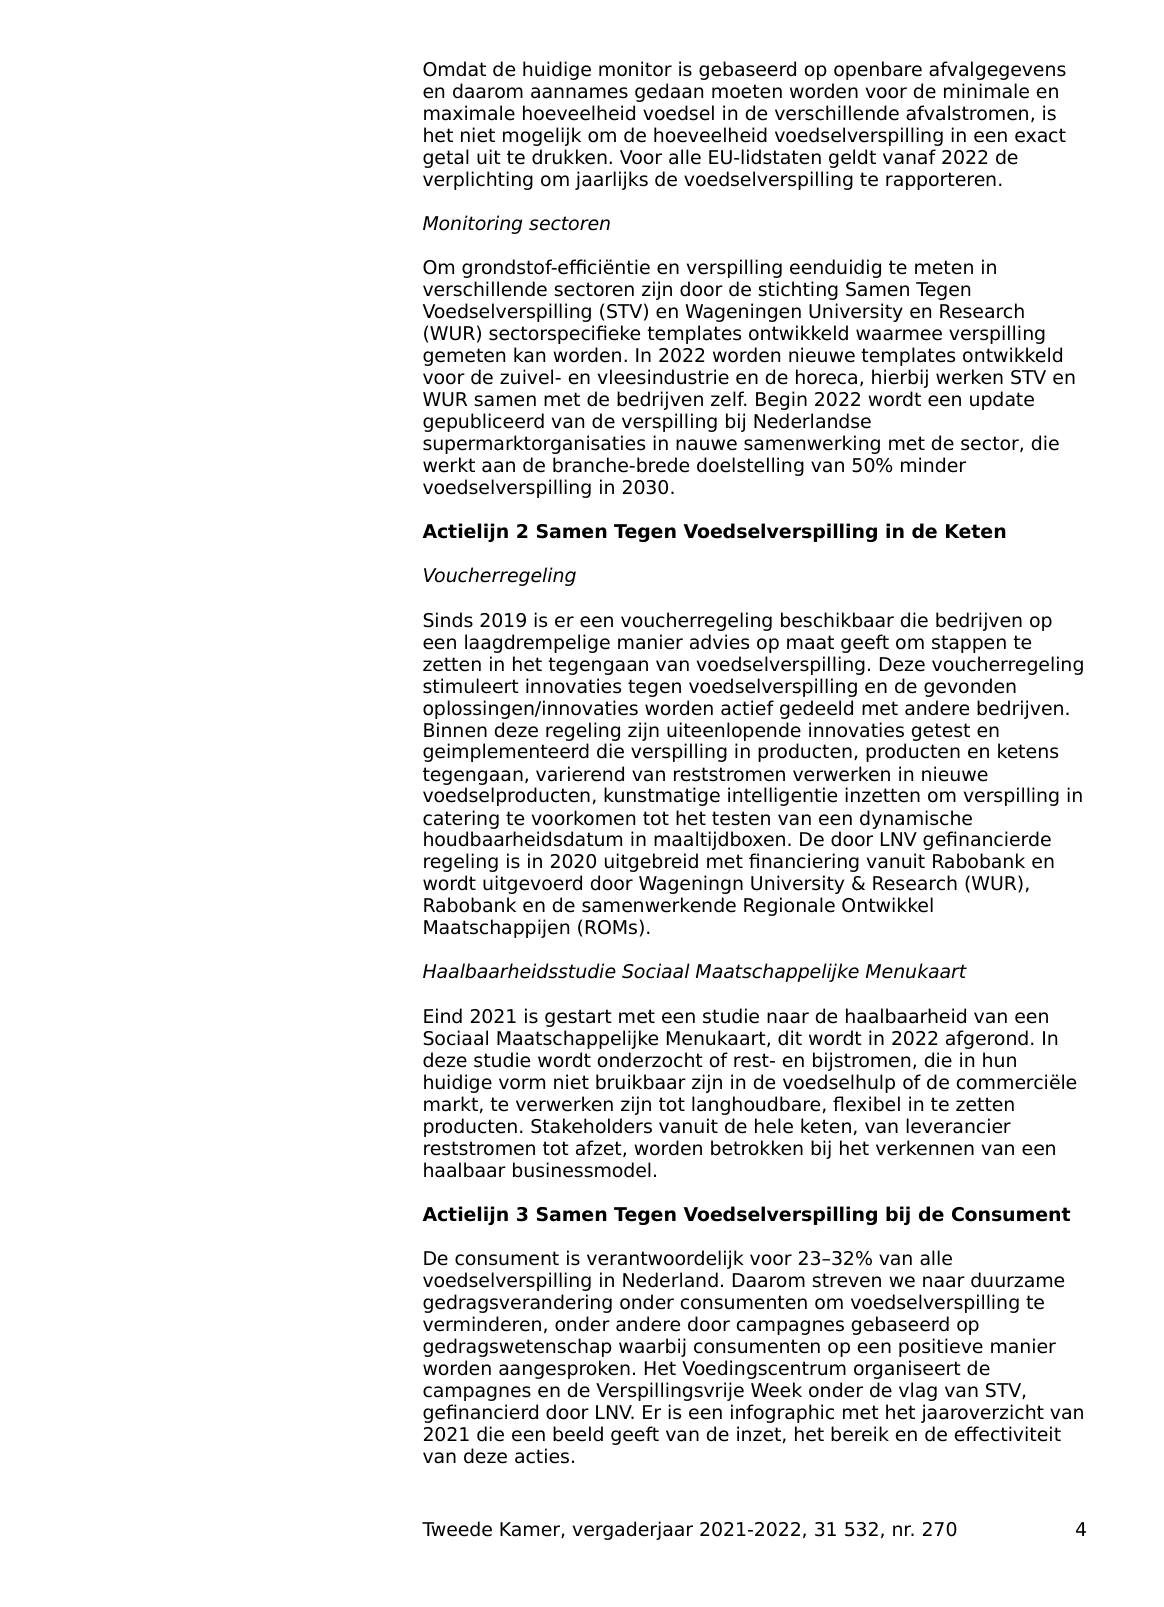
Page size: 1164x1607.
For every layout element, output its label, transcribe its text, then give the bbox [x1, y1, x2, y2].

text Omdat de huidige monitor is gebaseerd op openbare afvalgegevens en daarom aannames gedaan moeten worden voor de minimale en maximale hoeveelheid voedsel in de verschillende afvalstromen, is het niet mogelijk om de hoeveelheid voedselverspilling in een exact getal uit te drukken. Voor alle EU-lidstaten geldt vanaf 2022 de verplichting om jaarlijks de voedselverspilling te rapporteren. [422, 59, 1087, 191]
subtitle Monitoring sectoren [422, 213, 1087, 235]
subtitle Actielijn 3 Samen Tegen Voedselverspilling bij de Consument [422, 1204, 1087, 1226]
text De consument is verantwoordelijk voor 23–32% van alle voedselverspilling in Nederland. Daarom streven we naar duurzame gedragsverandering onder consumenten om voedselverspilling te verminderen, onder andere door campagnes gebaseerd op gedragswetenschap waarbij consumenten op een positieve manier worden aangesproken. Het Voedingscentrum organiseert de campagnes en de Verspillingsvrije Week onder de vlag van STV, gefinancierd door LNV. Er is een infographic met het jaaroverzicht van 2021 die een beeld geeft van de inzet, het bereik en de effectiviteit van deze acties. [422, 1248, 1087, 1468]
text Eind 2021 is gestart met een studie naar de haalbaarheid van een Sociaal Maatschappelijke Menukaart, dit wordt in 2022 afgerond. In deze studie wordt onderzocht of rest- en bijstromen, die in hun huidige vorm niet bruikbaar zijn in de voedselhulp of de commerciële markt, te verwerken zijn tot langhoudbare, flexibel in te zetten producten. Stakeholders vanuit de hele keten, van leverancier reststromen tot afzet, worden betrokken bij het verkennen van een haalbaar businessmodel. [422, 1006, 1087, 1181]
subtitle Haalbaarheidsstudie Sociaal Maatschappelijke Menukaart [422, 961, 1087, 983]
text Om grondstof-efficiëntie en verspilling eenduidig te meten in verschillende sectoren zijn door de stichting Samen Tegen Voedselverspilling (STV) en Wageningen University en Research (WUR) sectorspecifieke templates ontwikkeld waarmee verspilling gemeten kan worden. In 2022 worden nieuwe templates ontwikkeld voor de zuivel- en vleesindustrie en de horeca, hierbij werken STV en WUR samen met de bedrijven zelf. Begin 2022 wordt een update gepubliceerd van de verspilling bij Nederlandse supermarktorganisaties in nauwe samenwerking met de sector, die werkt aan de branche-brede doelstelling van 50% minder voedselverspilling in 2030. [422, 257, 1087, 499]
subtitle Actielijn 2 Samen Tegen Voedselverspilling in de Keten [422, 521, 1087, 543]
text Sinds 2019 is er een voucherregeling beschikbaar die bedrijven op een laagdrempelige manier advies op maat geeft om stappen te zetten in het tegengaan van voedselverspilling. Deze voucherregeling stimuleert innovaties tegen voedselverspilling en de gevonden oplossingen/innovaties worden actief gedeeld met andere bedrijven. Binnen deze regeling zijn uiteenlopende innovaties getest en geimplementeerd die verspilling in producten, producten en ketens tegengaan, varierend van reststromen verwerken in nieuwe voedselproducten, kunstmatige intelligentie inzetten om verspilling in catering te voorkomen tot het testen van een dynamische houdbaarheidsdatum in maaltijdboxen. De door LNV gefinancierde regeling is in 2020 uitgebreid met financiering vanuit Rabobank en wordt uitgevoerd door Wageningn University & Research (WUR), Rabobank en de samenwerkende Regionale Ontwikkel Maatschappijen (ROMs). [422, 609, 1087, 939]
subtitle Voucherregeling [422, 565, 1087, 587]
